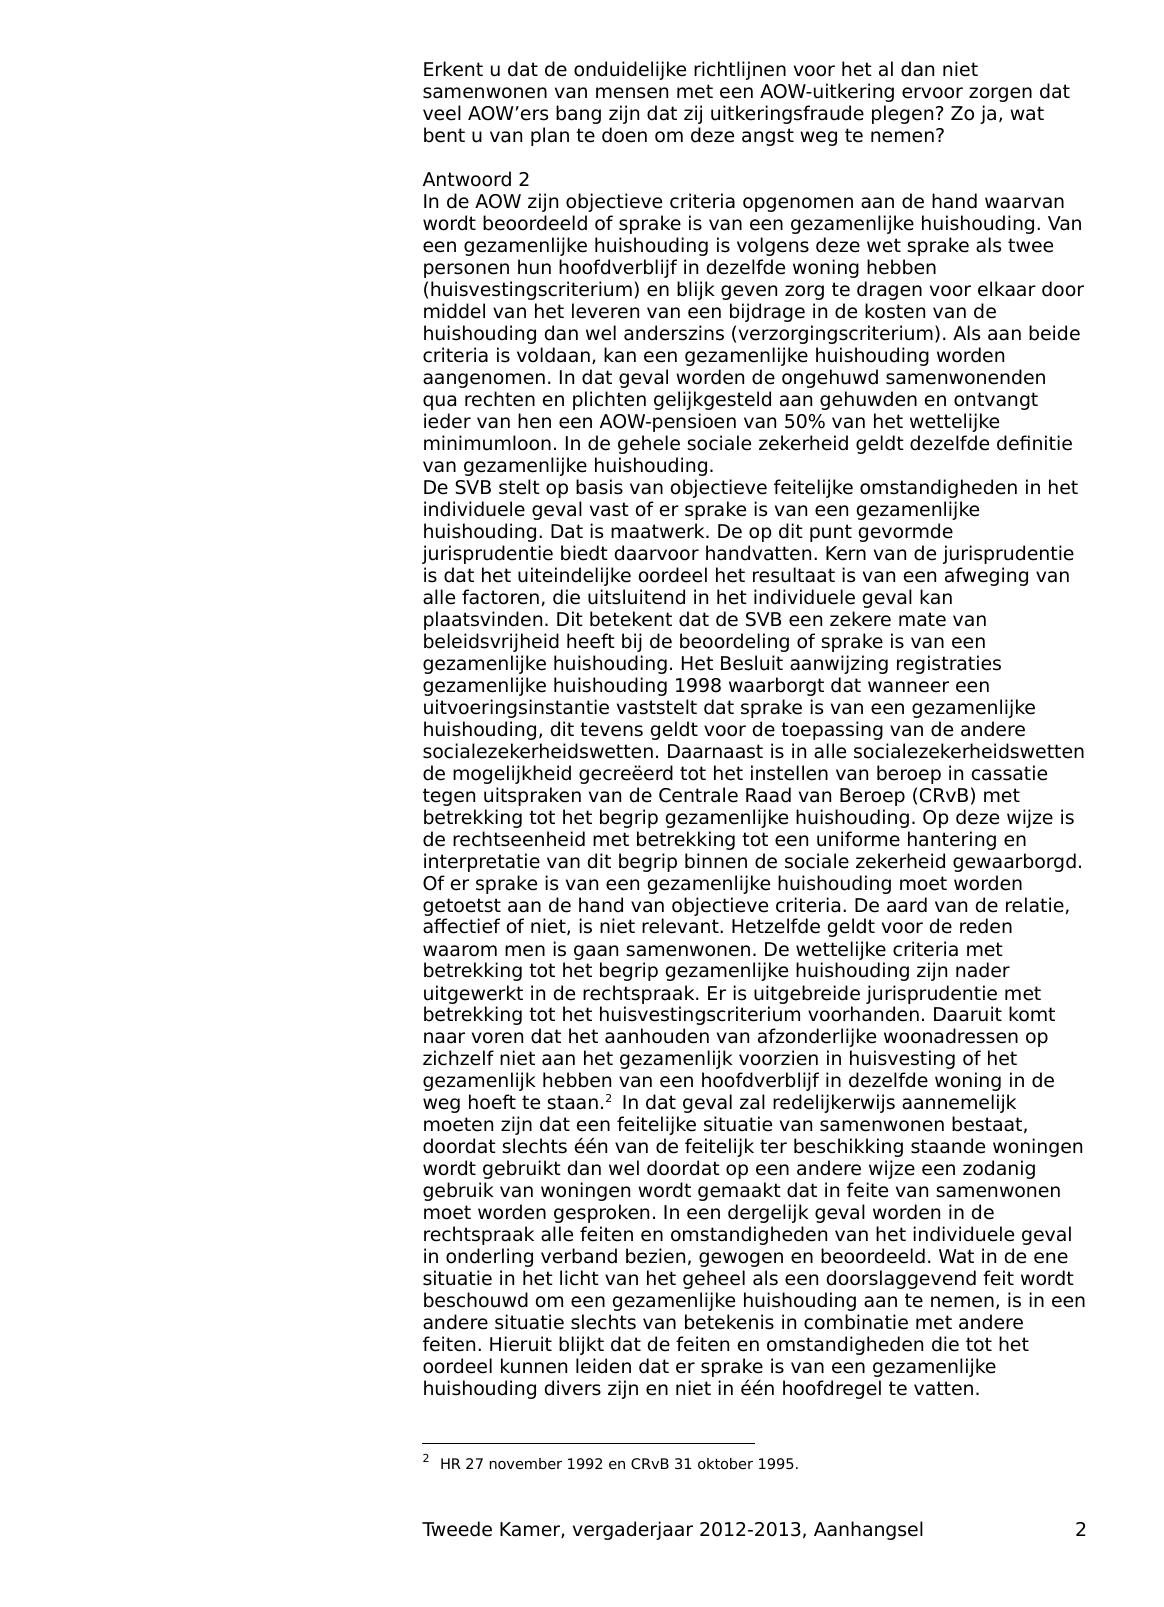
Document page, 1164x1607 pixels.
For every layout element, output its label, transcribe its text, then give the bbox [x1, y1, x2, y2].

text In de AOW zijn objectieve criteria opgenomen aan de hand waarvan wordt beoordeeld of sprake is van een gezamenlijke huishouding. Van een gezamenlijke huishouding is volgens deze wet sprake als twee personen hun hoofdverblijf in dezelfde woning hebben (huisvestingscriterium) en blijk geven zorg te dragen voor elkaar door middel van het leveren van een bijdrage in de kosten van de huishouding dan wel anderszins (verzorgingscriterium). Als aan beide criteria is voldaan, kan een gezamenlijke huishouding worden aangenomen. In dat geval worden de ongehuwd samenwonenden qua rechten en plichten gelijkgesteld aan gehuwden en ontvangt ieder van hen een AOW-pensioen van 50% van het wettelijke minimumloon. In de gehele sociale zekerheid geldt dezelfde definitie van gezamenlijke huishouding. [422, 191, 1087, 477]
text Erkent u dat de onduidelijke richtlijnen voor het al dan niet samenwonen van mensen met een AOW-uitkering ervoor zorgen dat veel AOW’ers bang zijn dat zij uitkeringsfraude plegen? Zo ja, wat bent u van plan te doen om deze angst weg te nemen? [422, 59, 1087, 147]
text Antwoord 2 [422, 169, 1087, 191]
text Of er sprake is van een gezamenlijke huishouding moet worden getoetst aan de hand van objectieve criteria. De aard van de relatie, affectief of niet, is niet relevant. Hetzelfde geldt voor de reden waarom men is gaan samenwonen. De wettelijke criteria met betrekking tot het begrip gezamenlijke huishouding zijn nader uitgewerkt in de rechtspraak. Er is uitgebreide jurisprudentie met betrekking tot het huisvestingscriterium voorhanden. Daaruit komt naar voren dat het aanhouden van afzonderlijke woonadressen op zichzelf niet aan het gezamenlijk voorzien in huisvesting of het gezamenlijk hebben van een hoofdverblijf in dezelfde woning in de weg hoeft te staan. In dat geval zal redelijkerwijs aannemelijk moeten zijn dat een feitelijke situatie van samenwonen bestaat, doordat slechts één van de feitelijk ter beschikking staande woningen wordt gebruikt dan wel doordat op een andere wijze een zodanig gebruik van woningen wordt gemaakt dat in feite van samenwonen moet worden gesproken. In een dergelijk geval worden in de rechtspraak alle feiten en omstandigheden van het individuele geval in onderling verband bezien, gewogen en beoordeeld. Wat in de ene situatie in het licht van het geheel als een doorslaggevend feit wordt beschouwd om een gezamenlijke huishouding aan te nemen, is in een andere situatie slechts van betekenis in combinatie met andere feiten. Hieruit blijkt dat de feiten en omstandigheden die tot het oordeel kunnen leiden dat er sprake is van een gezamenlijke huishouding divers zijn en niet in één hoofdregel te vatten. [422, 872, 1087, 1400]
text HR 27 november 1992 en CRvB 31 oktober 1995. [422, 1452, 1087, 1474]
text De SVB stelt op basis van objectieve feitelijke omstandigheden in het individuele geval vast of er sprake is van een gezamenlijke huishouding. Dat is maatwerk. De op dit punt gevormde jurisprudentie biedt daarvoor handvatten. Kern van de jurisprudentie is dat het uiteindelijke oordeel het resultaat is van een afweging van alle factoren, die uitsluitend in het individuele geval kan plaatsvinden. Dit betekent dat de SVB een zekere mate van beleidsvrijheid heeft bij de beoordeling of sprake is van een gezamenlijke huishouding. Het Besluit aanwijzing registraties gezamenlijke huishouding 1998 waarborgt dat wanneer een uitvoeringsinstantie vaststelt dat sprake is van een gezamenlijke huishouding, dit tevens geldt voor de toepassing van de andere socialezekerheidswetten. Daarnaast is in alle socialezekerheidswetten de mogelijkheid gecreëerd tot het instellen van beroep in cassatie tegen uitspraken van de Centrale Raad van Beroep (CRvB) met betrekking tot het begrip gezamenlijke huishouding. Op deze wijze is de rechtseenheid met betrekking tot een uniforme hantering en interpretatie van dit begrip binnen de sociale zekerheid gewaarborgd. [422, 477, 1087, 872]
